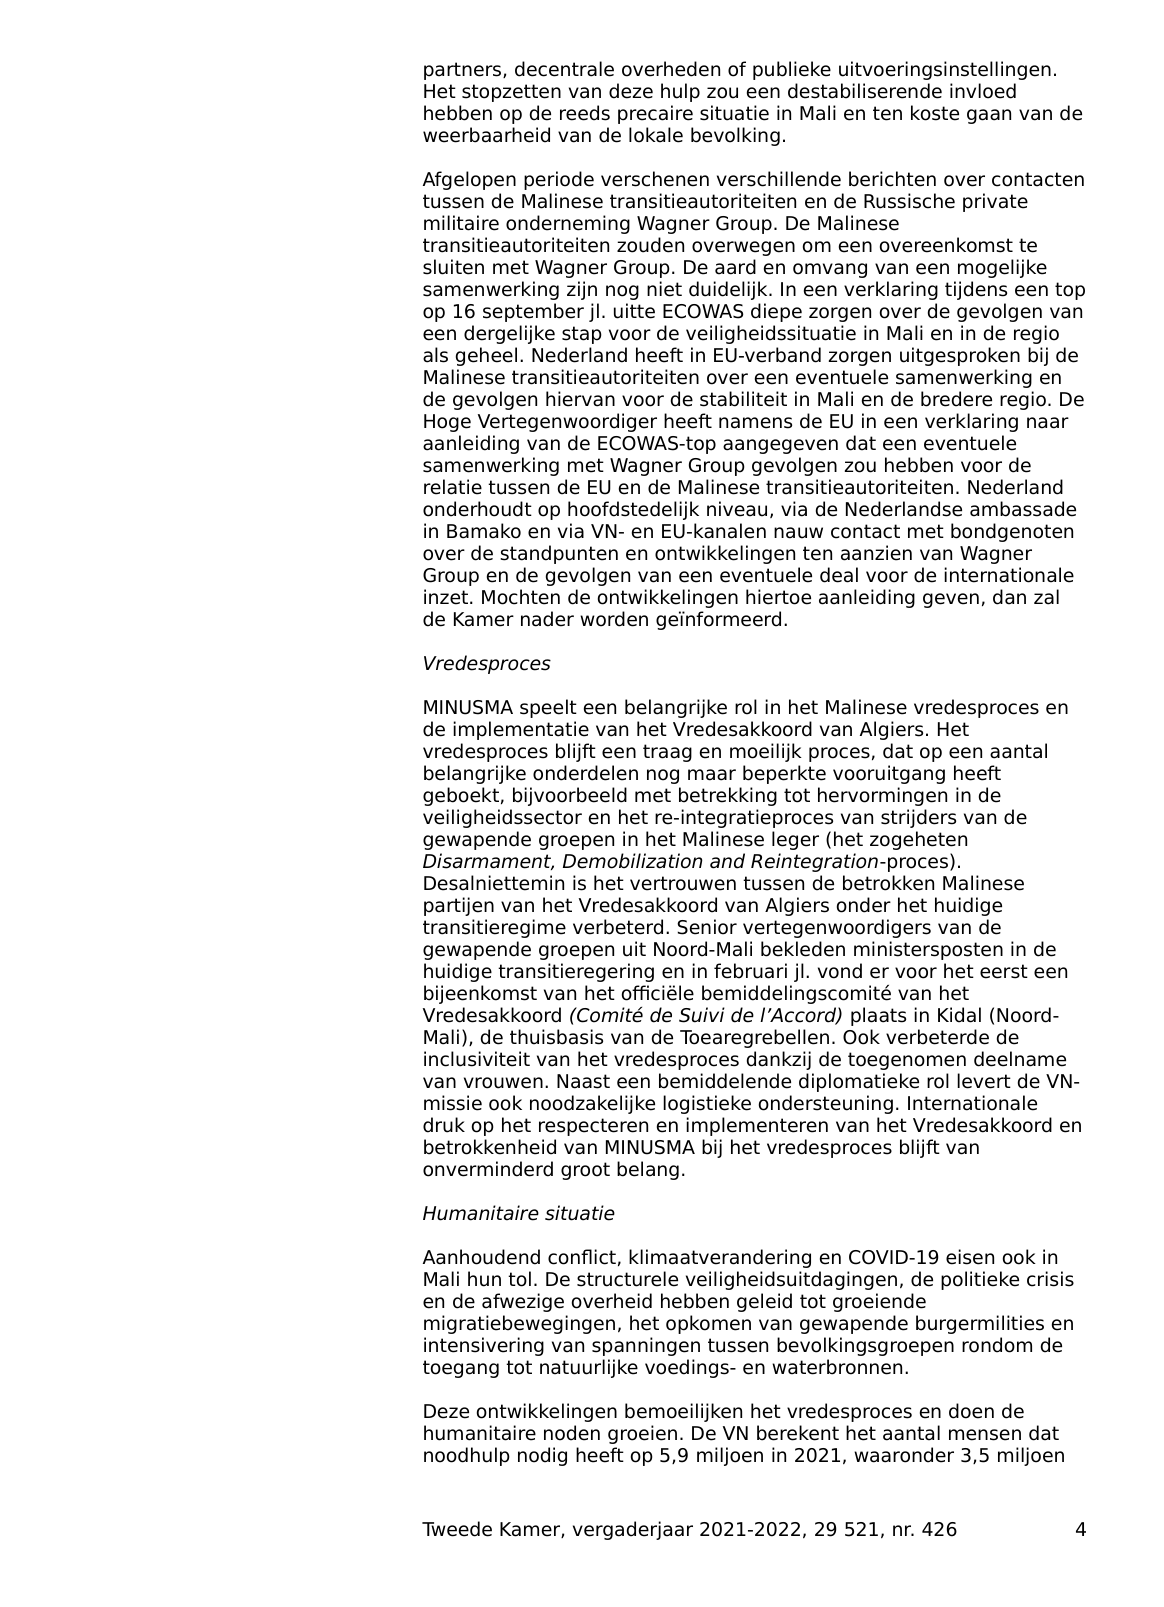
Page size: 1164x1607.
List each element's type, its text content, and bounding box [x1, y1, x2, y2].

text MINUSMA speelt een belangrijke rol in het Malinese vredesproces en de implementatie van het Vredesakkoord van Algiers. Het vredesproces blijft een traag en moeilijk proces, dat op een aantal belangrijke onderdelen nog maar beperkte vooruitgang heeft geboekt, bijvoorbeeld met betrekking tot hervormingen in de veiligheidssector en het re-integratieproces van strijders van de gewapende groepen in het Malinese leger (het zogeheten Disarmament, Demobilization and Reintegration-proces). Desalniettemin is het vertrouwen tussen de betrokken Malinese partijen van het Vredesakkoord van Algiers onder het huidige transitieregime verbeterd. Senior vertegenwoordigers van de gewapende groepen uit Noord-Mali bekleden ministersposten in de huidige transitieregering en in februari jl. vond er voor het eerst een bijeenkomst van het officiële bemiddelingscomité van het Vredesakkoord (Comité de Suivi de l’Accord) plaats in Kidal (Noord-Mali), de thuisbasis van de Toearegrebellen. Ook verbeterde de inclusiviteit van het vredesproces dankzij de toegenomen deelname van vrouwen. Naast een bemiddelende diplomatieke rol levert de VN-missie ook noodzakelijke logistieke ondersteuning. Internationale druk op het respecteren en implementeren van het Vredesakkoord en betrokkenheid van MINUSMA bij het vredesproces blijft van onverminderd groot belang. [422, 697, 1087, 1181]
text Aanhoudend conflict, klimaatverandering en COVID-19 eisen ook in Mali hun tol. De structurele veiligheidsuitdagingen, de politieke crisis en de afwezige overheid hebben geleid tot groeiende migratiebewegingen, het opkomen van gewapende burgermilities en intensivering van spanningen tussen bevolkingsgroepen rondom de toegang tot natuurlijke voedings- en waterbronnen. [422, 1247, 1087, 1379]
text partners, decentrale overheden of publieke uitvoeringsinstellingen. Het stopzetten van deze hulp zou een destabiliserende invloed hebben op de reeds precaire situatie in Mali en ten koste gaan van de weerbaarheid van de lokale bevolking. [422, 59, 1087, 147]
subtitle Vredesproces [422, 653, 1087, 675]
text Deze ontwikkelingen bemoeilijken het vredesproces en doen de humanitaire noden groeien. De VN berekent het aantal mensen dat noodhulp nodig heeft op 5,9 miljoen in 2021, waaronder 3,5 miljoen [422, 1401, 1087, 1467]
subtitle Humanitaire situatie [422, 1203, 1087, 1225]
text Afgelopen periode verschenen verschillende berichten over contacten tussen de Malinese transitieautoriteiten en de Russische private militaire onderneming Wagner Group. De Malinese transitieautoriteiten zouden overwegen om een overeenkomst te sluiten met Wagner Group. De aard en omvang van een mogelijke samenwerking zijn nog niet duidelijk. In een verklaring tijdens een top op 16 september jl. uitte ECOWAS diepe zorgen over de gevolgen van een dergelijke stap voor de veiligheidssituatie in Mali en in de regio als geheel. Nederland heeft in EU-verband zorgen uitgesproken bij de Malinese transitieautoriteiten over een eventuele samenwerking en de gevolgen hiervan voor de stabiliteit in Mali en de bredere regio. De Hoge Vertegenwoordiger heeft namens de EU in een verklaring naar aanleiding van de ECOWAS-top aangegeven dat een eventuele samenwerking met Wagner Group gevolgen zou hebben voor de relatie tussen de EU en de Malinese transitieautoriteiten. Nederland onderhoudt op hoofdstedelijk niveau, via de Nederlandse ambassade in Bamako en via VN- en EU-kanalen nauw contact met bondgenoten over de standpunten en ontwikkelingen ten aanzien van Wagner Group en de gevolgen van een eventuele deal voor de internationale inzet. Mochten de ontwikkelingen hiertoe aanleiding geven, dan zal de Kamer nader worden geïnformeerd. [422, 169, 1087, 631]
